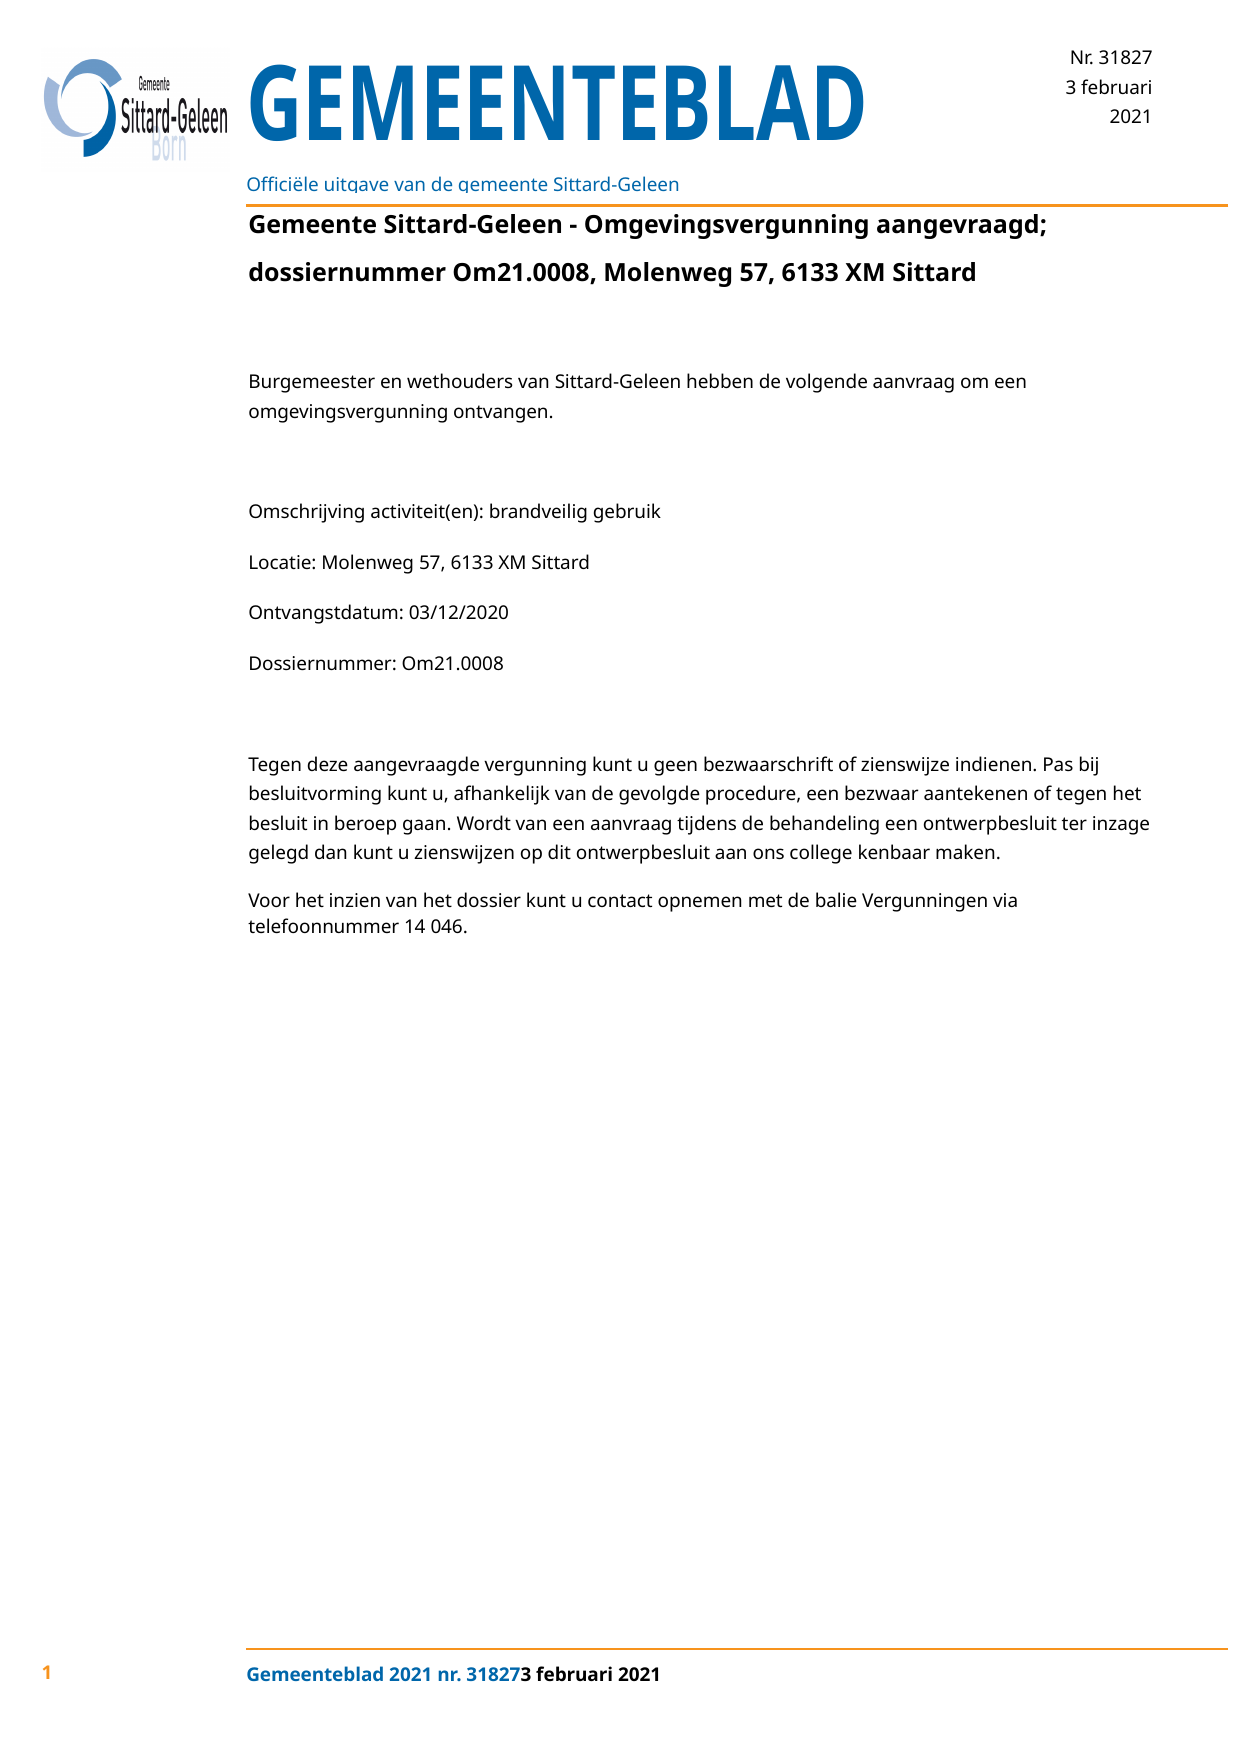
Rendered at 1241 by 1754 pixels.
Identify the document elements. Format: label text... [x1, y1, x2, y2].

text Dossiernummer: Om21.0008 [248, 650, 1152, 676]
text Gemeente Sittard-Geleen - Omgevingsvergunning aangevraagd; dossiernummer Om21.0008, Molenweg 57, 6133 XM Sittard [248, 207, 1152, 288]
text Omschrijving activiteit(en): brandveilig gebruik [248, 499, 1152, 524]
text Ontvangstdatum: 03/12/2020 [248, 599, 1152, 625]
text Tegen deze aangevraagde vergunning kunt u geen bezwaarschrift of zienswijze indienen. Pas bij besluitvorming kunt u, afhankelijk van de gevolgde procedure, een bezwaar aantekenen of tegen het besluit in beroep gaan. Wordt van een aanvraag tijdens de behandeling een ontwerpbesluit ter inzage gelegd dan kunt u zienswijzen op dit ontwerpbesluit aan ons college kenbaar maken. [248, 751, 1152, 865]
picture [41, 47, 231, 172]
text Locatie: Molenweg 57, 6133 XM Sittard [248, 549, 1152, 575]
text Burgemeester en wethouders van Sittard-Geleen hebben de volgende aanvraag om een omgevingsvergunning ontvangen. [248, 368, 1152, 424]
text Voor het inzien van het dossier kunt u contact opnemen met de balie Vergunningen via telefoonnummer 14 046. [248, 887, 1152, 939]
